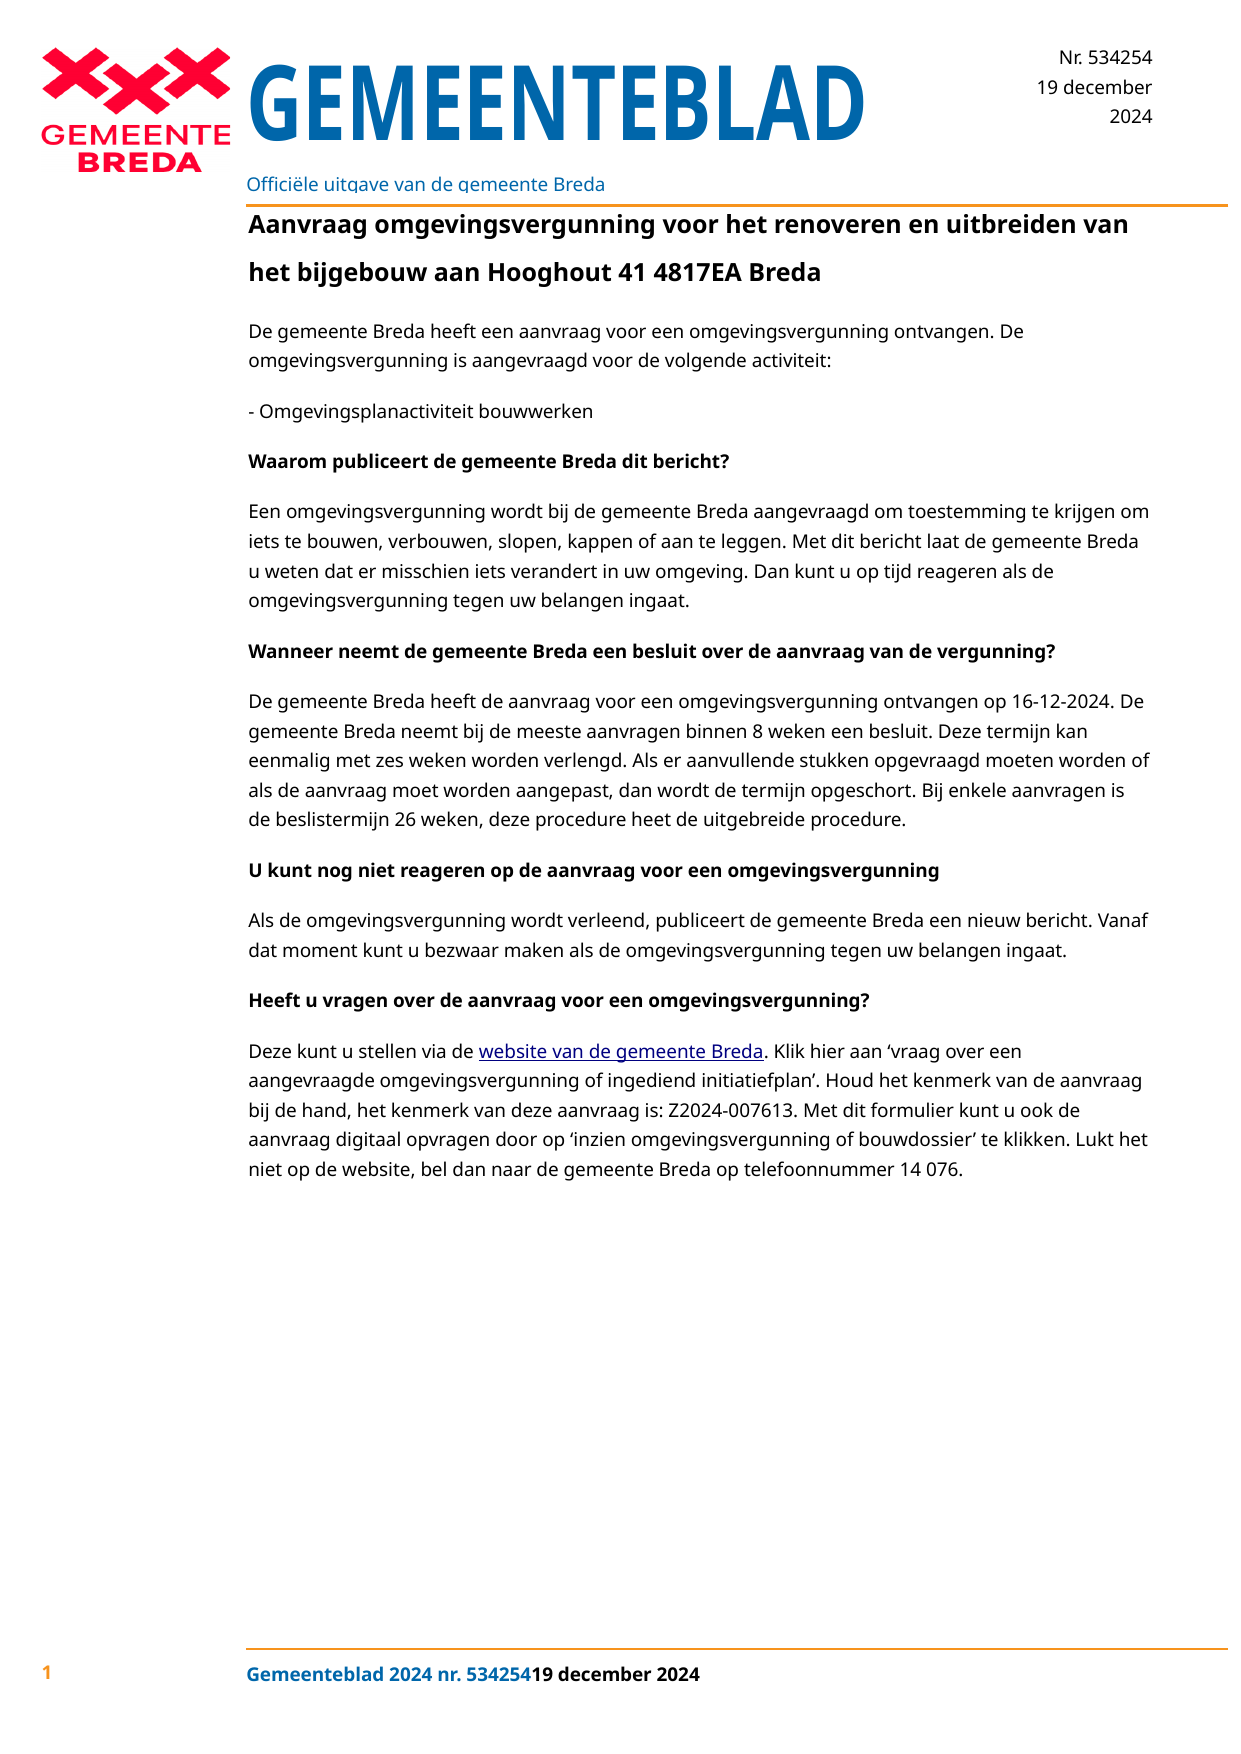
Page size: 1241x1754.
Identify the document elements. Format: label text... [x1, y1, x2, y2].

text Een omgevingsvergunning wordt bij de gemeente Breda aangevraagd om toestemming te krijgen om iets te bouwen, verbouwen, slopen, kappen of aan te leggen. Met dit bericht laat de gemeente Breda u weten dat er misschien iets verandert in uw omgeving. Dan kunt u op tijd reageren als de omgevingsvergunning tegen uw belangen ingaat. [248, 499, 1152, 613]
text De gemeente Breda heeft een aanvraag voor een omgevingsvergunning ontvangen. De omgevingsvergunning is aangevraagd voor de volgende activiteit: [248, 318, 1152, 373]
picture [41, 47, 231, 172]
text Heeft u vragen over de aanvraag voor een omgevingsvergunning? [248, 987, 1152, 1013]
text Als de omgevingsvergunning wordt verleend, publiceert de gemeente Breda een nieuw bericht. Vanaf dat moment kunt u bezwaar maken als de omgevingsvergunning tegen uw belangen ingaat. [248, 907, 1152, 963]
text Deze kunt u stellen via de website van de gemeente Breda. Klik hier aan ‘vraag over een aangevraagde omgevingsvergunning of ingediend initiatiefplan’. Houd het kenmerk van de aanvraag bij de hand, het kenmerk van deze aanvraag is: Z2024-007613. Met dit formulier kunt u ook de aanvraag digitaal opvragen door op ‘inzien omgevingsvergunning of bouwdossier’ te klikken. Lukt het niet op de website, bel dan naar de gemeente Breda op telefoonnummer 14 076. [248, 1038, 1152, 1182]
text De gemeente Breda heeft de aanvraag voor een omgevingsvergunning ontvangen op 16-12-2024. De gemeente Breda neemt bij de meeste aanvragen binnen 8 weken een besluit. Deze termijn kan eenmalig met zes weken worden verlengd. Als er aanvullende stukken opgevraagd moeten worden of als de aanvraag moet worden aangepast, dan wordt de termijn opgeschort. Bij enkele aanvragen is de beslistermijn 26 weken, deze procedure heet de uitgebreide procedure. [248, 688, 1152, 832]
text Wanneer neemt de gemeente Breda een besluit over de aanvraag van de vergunning? [248, 638, 1152, 664]
text U kunt nog niet reageren op de aanvraag voor een omgevingsvergunning [248, 857, 1152, 883]
text Waarom publiceert de gemeente Breda dit bericht? [248, 448, 1152, 474]
text - Omgevingsplanactiviteit bouwwerken [248, 398, 1152, 424]
text Aanvraag omgevingsvergunning voor het renoveren en uitbreiden van het bijgebouw aan Hooghout 41 4817EA Breda [248, 207, 1152, 288]
